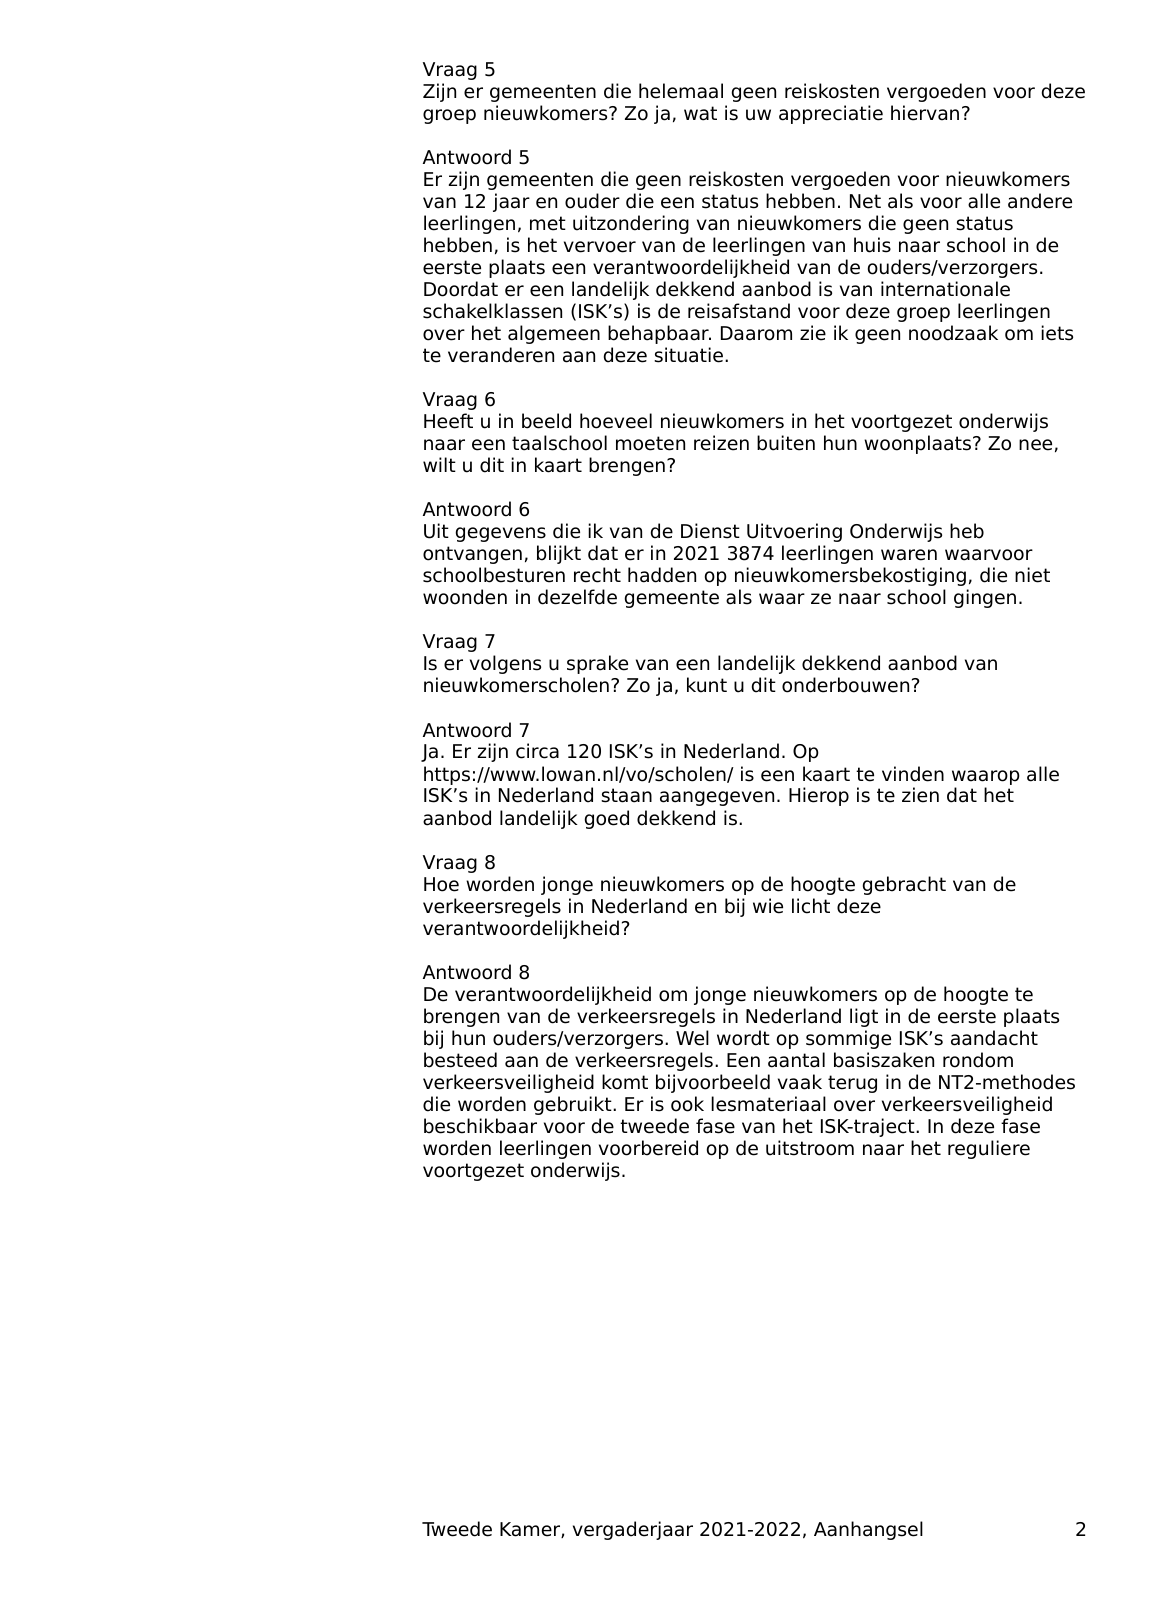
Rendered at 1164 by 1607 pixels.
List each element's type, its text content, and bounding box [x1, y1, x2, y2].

text Is er volgens u sprake van een landelijk dekkend aanbod van nieuwkomerscholen? Zo ja, kunt u dit onderbouwen? [422, 653, 1087, 697]
text Antwoord 6 [422, 499, 1087, 521]
text Uit gegevens die ik van de Dienst Uitvoering Onderwijs heb ontvangen, blijkt dat er in 2021 3874 leerlingen waren waarvoor schoolbesturen recht hadden op nieuwkomersbekostiging, die niet woonden in dezelfde gemeente als waar ze naar school gingen. [422, 521, 1087, 609]
text Ja. Er zijn circa 120 ISK’s in Nederland. Op https://www.lowan.nl/vo/scholen/ is een kaart te vinden waarop alle ISK’s in Nederland staan aangegeven. Hierop is te zien dat het aanbod landelijk goed dekkend is. [422, 741, 1087, 829]
text De verantwoordelijkheid om jonge nieuwkomers op de hoogte te brengen van de verkeersregels in Nederland ligt in de eerste plaats bij hun ouders/verzorgers. Wel wordt op sommige ISK’s aandacht besteed aan de verkeersregels. Een aantal basiszaken rondom verkeersveiligheid komt bijvoorbeeld vaak terug in de NT2-methodes die worden gebruikt. Er is ook lesmateriaal over verkeersveiligheid beschikbaar voor de tweede fase van het ISK-traject. In deze fase worden leerlingen voorbereid op de uitstroom naar het reguliere voortgezet onderwijs. [422, 984, 1087, 1181]
text Antwoord 5 [422, 147, 1087, 169]
text Vraag 6 [422, 389, 1087, 411]
text Heeft u in beeld hoeveel nieuwkomers in het voortgezet onderwijs naar een taalschool moeten reizen buiten hun woonplaats? Zo nee, wilt u dit in kaart brengen? [422, 411, 1087, 477]
text Antwoord 7 [422, 719, 1087, 741]
text Vraag 7 [422, 631, 1087, 653]
text Antwoord 8 [422, 962, 1087, 984]
text Vraag 5 [422, 59, 1087, 81]
text Hoe worden jonge nieuwkomers op de hoogte gebracht van de verkeersregels in Nederland en bij wie licht deze verantwoordelijkheid? [422, 873, 1087, 939]
text Vraag 8 [422, 852, 1087, 873]
text Zijn er gemeenten die helemaal geen reiskosten vergoeden voor deze groep nieuwkomers? Zo ja, wat is uw appreciatie hiervan? [422, 81, 1087, 125]
text Er zijn gemeenten die geen reiskosten vergoeden voor nieuwkomers van 12 jaar en ouder die een status hebben. Net als voor alle andere leerlingen, met uitzondering van nieuwkomers die geen status hebben, is het vervoer van de leerlingen van huis naar school in de eerste plaats een verantwoordelijkheid van de ouders/verzorgers. Doordat er een landelijk dekkend aanbod is van internationale schakelklassen (ISK’s) is de reisafstand voor deze groep leerlingen over het algemeen behapbaar. Daarom zie ik geen noodzaak om iets te veranderen aan deze situatie. [422, 169, 1087, 367]
